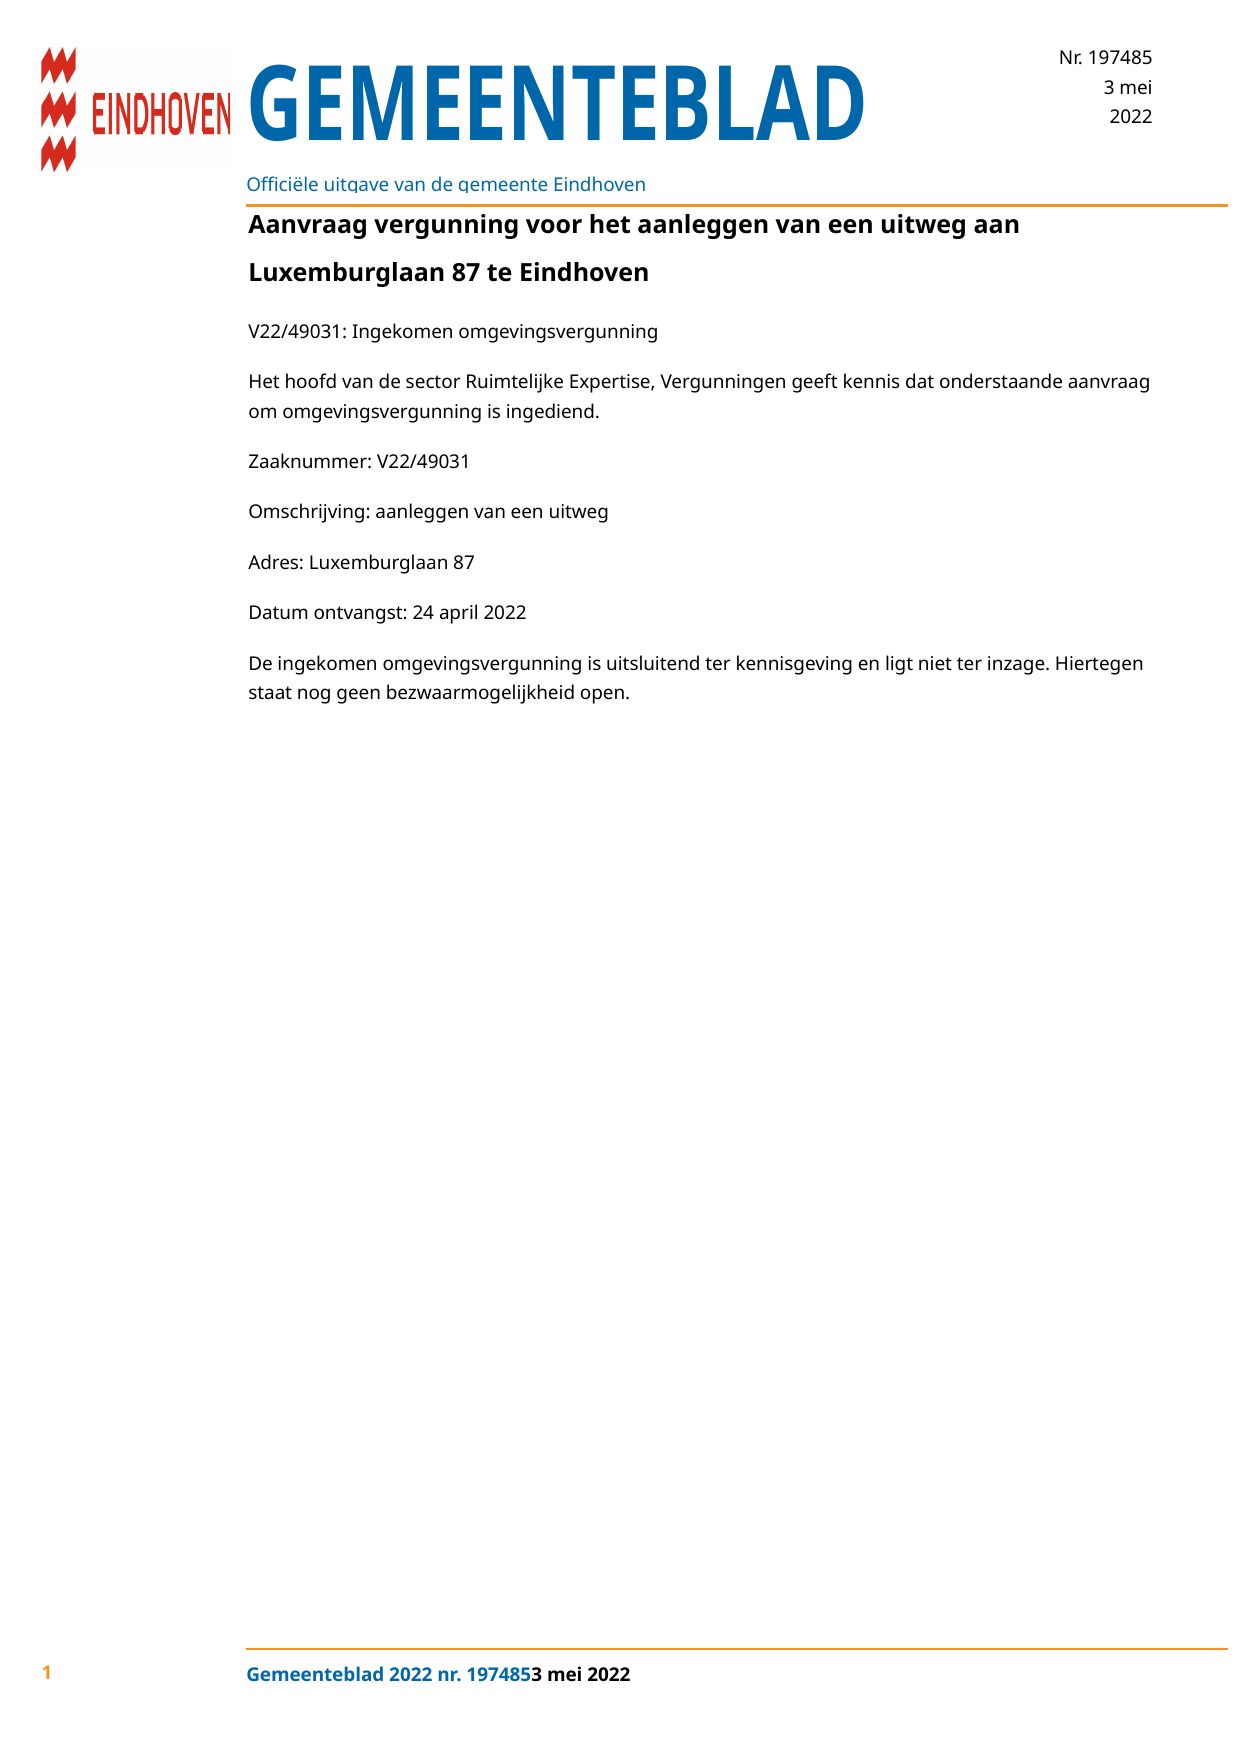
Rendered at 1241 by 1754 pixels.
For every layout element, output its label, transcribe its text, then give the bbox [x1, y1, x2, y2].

text Het hoofd van de sector Ruimtelijke Expertise, Vergunningen geeft kennis dat onderstaande aanvraag om omgevingsvergunning is ingediend. [248, 368, 1152, 424]
text De ingekomen omgevingsvergunning is uitsluitend ter kennisgeving en ligt niet ter inzage. Hiertegen staat nog geen bezwaarmogelijkheid open. [248, 650, 1152, 705]
text Zaaknummer: V22/49031 [248, 448, 1152, 474]
text V22/49031: Ingekomen omgevingsvergunning [248, 318, 1152, 344]
picture [41, 47, 231, 172]
text Datum ontvangst: 24 april 2022 [248, 599, 1152, 625]
text Aanvraag vergunning voor het aanleggen van een uitweg aan Luxemburglaan 87 te Eindhoven [248, 207, 1152, 288]
text Adres: Luxemburglaan 87 [248, 549, 1152, 575]
text Omschrijving: aanleggen van een uitweg [248, 499, 1152, 524]
